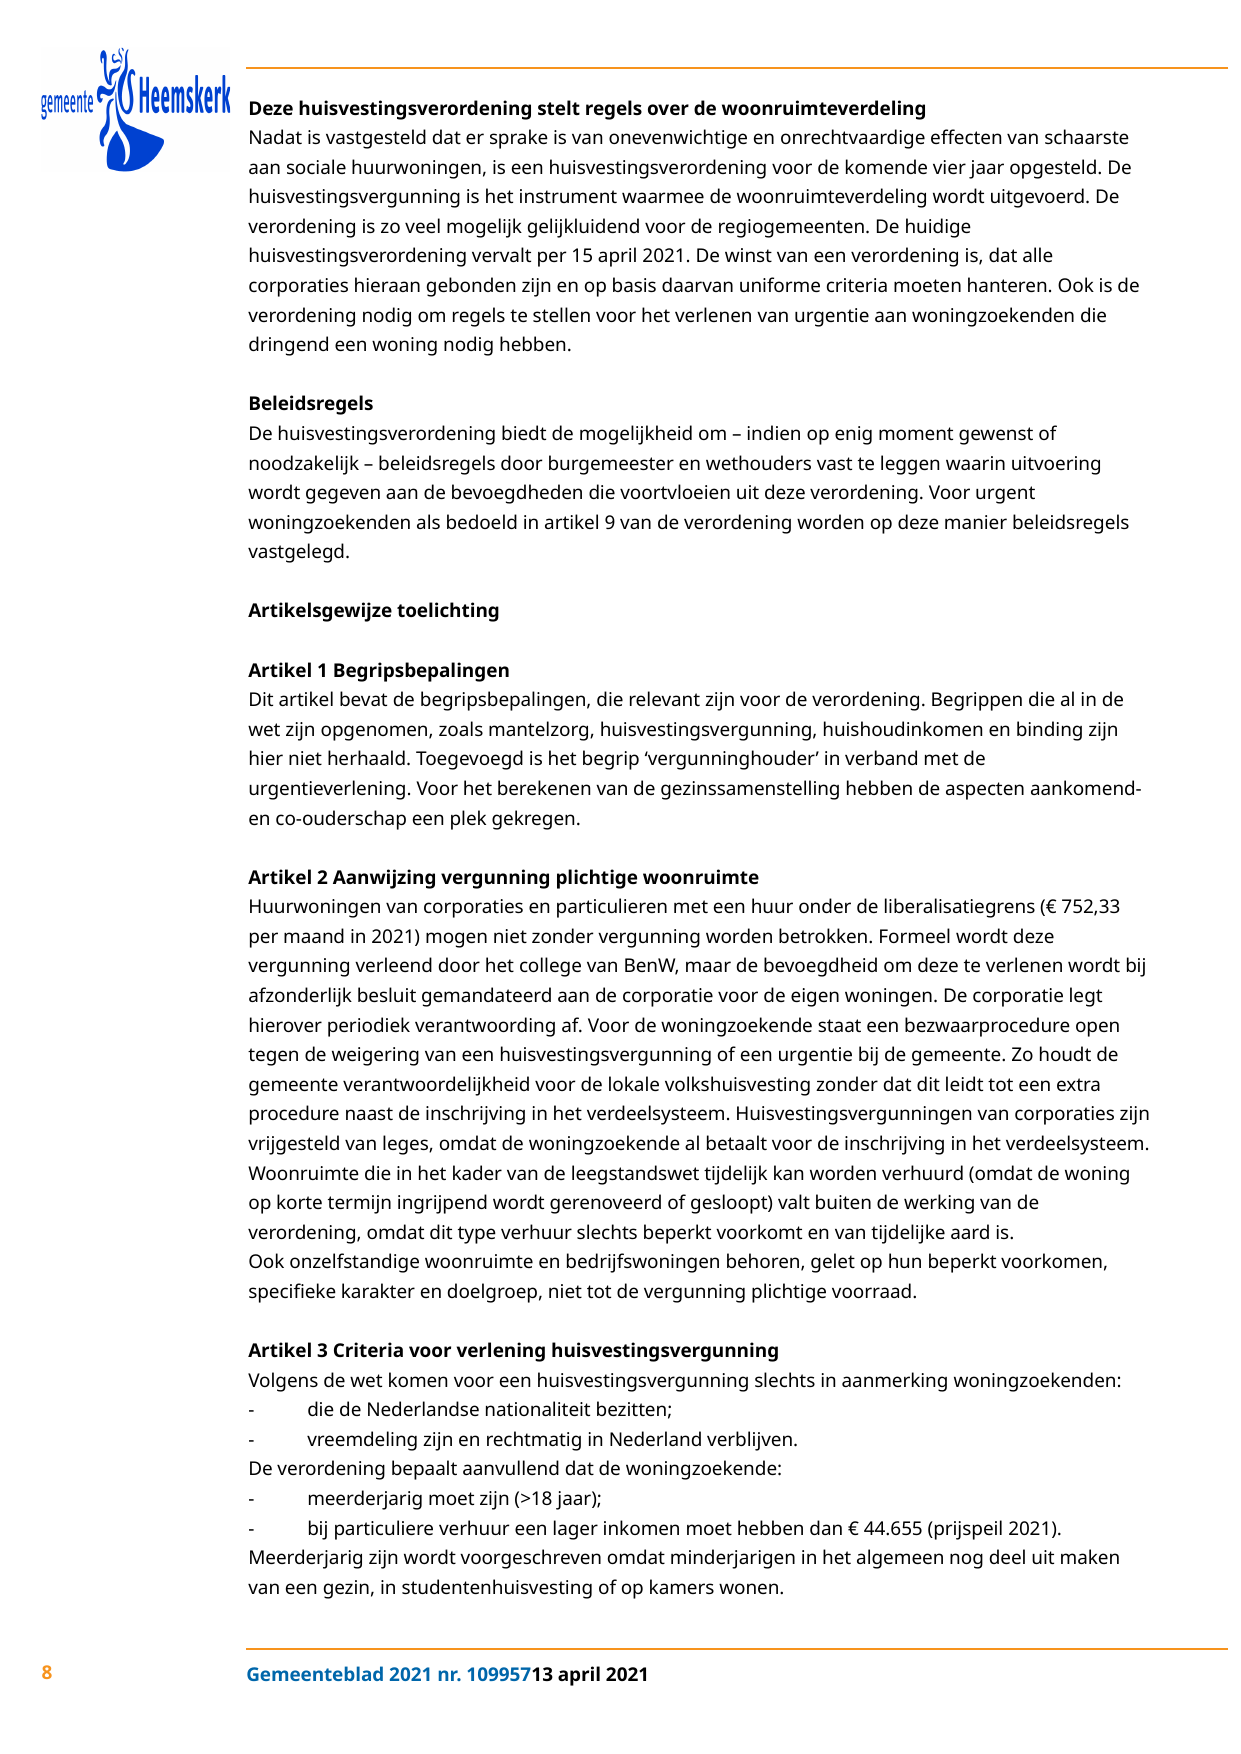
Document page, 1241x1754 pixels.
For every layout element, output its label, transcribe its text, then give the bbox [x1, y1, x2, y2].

text Deze huisvestingsverordening stelt regels over de woonruimteverdeling [248, 95, 1152, 121]
text Artikel 3 Criteria voor verlening huisvestingsvergunning [248, 1337, 1152, 1363]
text Huurwoningen van corporaties en particulieren met een huur onder de liberalisatiegrens (€ 752,33 per maand in 2021) mogen niet zonder vergunning worden betrokken. Formeel wordt deze vergunning verleend door het college van BenW, maar de bevoegdheid om deze te verlenen wordt bij afzonderlijk besluit gemandateerd aan de corporatie voor de eigen woningen. De corporatie legt hierover periodiek verantwoording af. Voor de woningzoekende staat een bezwaarprocedure open tegen de weigering van een huisvestingsvergunning of een urgentie bij de gemeente. Zo houdt de gemeente verantwoordelijkheid voor de lokale volkshuisvesting zonder dat dit leidt tot een extra procedure naast de inschrijving in het verdeelsysteem. Huisvestingsvergunningen van corporaties zijn vrijgesteld van leges, omdat de woningzoekende al betaalt voor de inschrijving in het verdeelsysteem. [248, 893, 1152, 1156]
list bij particuliere verhuur een lager inkomen moet hebben dan € 44.655 (prijspeil 2021). [248, 1515, 1152, 1541]
text Artikelsgewijze toelichting [248, 598, 1152, 623]
picture [41, 47, 231, 172]
text Beleidsregels [248, 391, 1152, 416]
text Meerderjarig zijn wordt voorgeschreven omdat minderjarigen in het algemeen nog deel uit maken van een gezin, in studentenhuisvesting of op kamers wonen. [248, 1544, 1152, 1600]
list meerderjarig moet zijn (>18 jaar); [248, 1485, 1152, 1511]
text Artikel 2 Aanwijzing vergunning plichtige woonruimte [248, 864, 1152, 890]
text De verordening bepaalt aanvullend dat de woningzoekende: [248, 1456, 1152, 1481]
text De huisvestingsverordening biedt de mogelijkheid om – indien op enig moment gewenst of noodzakelijk – beleidsregels door burgemeester en wethouders vast te leggen waarin uitvoering wordt gegeven aan de bevoegdheden die voortvloeien uit deze verordening. Voor urgent woningzoekenden als bedoeld in artikel 9 van de verordening worden op deze manier beleidsregels vastgelegd. [248, 420, 1152, 564]
text Volgens de wet komen voor een huisvestingsvergunning slechts in aanmerking woningzoekenden: [248, 1367, 1152, 1393]
text Dit artikel bevat de begripsbepalingen, die relevant zijn voor de verordening. Begrippen die al in de wet zijn opgenomen, zoals mantelzorg, huisvestingsvergunning, huishoudinkomen en binding zijn hier niet herhaald. Toegevoegd is het begrip ‘vergunninghouder’ in verband met de urgentieverlening. Voor het berekenen van de gezinssamenstelling hebben de aspecten aankomend- en co-ouderschap een plek gekregen. [248, 686, 1152, 831]
list vreemdeling zijn en rechtmatig in Nederland verblijven. [248, 1426, 1152, 1452]
text Artikel 1 Begripsbepalingen [248, 657, 1152, 683]
text Ook onzelfstandige woonruimte en bedrijfswoningen behoren, gelet op hun beperkt voorkomen, specifieke karakter en doelgroep, niet tot de vergunning plichtige voorraad. [248, 1248, 1152, 1304]
text Nadat is vastgesteld dat er sprake is van onevenwichtige en onrechtvaardige effecten van schaarste aan sociale huurwoningen, is een huisvestingsverordening voor de komende vier jaar opgesteld. De huisvestingsvergunning is het instrument waarmee de woonruimteverdeling wordt uitgevoerd. De verordening is zo veel mogelijk gelijkluidend voor de regiogemeenten. De huidige huisvestingsverordening vervalt per 15 april 2021. De winst van een verordening is, dat alle corporaties hieraan gebonden zijn en op basis daarvan uniforme criteria moeten hanteren. Ook is de verordening nodig om regels te stellen voor het verlenen van urgentie aan woningzoekenden die dringend een woning nodig hebben. [248, 124, 1152, 357]
text Woonruimte die in het kader van de leegstandswet tijdelijk kan worden verhuurd (omdat de woning op korte termijn ingrijpend wordt gerenoveerd of gesloopt) valt buiten de werking van de verordening, omdat dit type verhuur slechts beperkt voorkomt en van tijdelijke aard is. [248, 1160, 1152, 1245]
list die de Nederlandse nationaliteit bezitten; [248, 1396, 1152, 1422]
